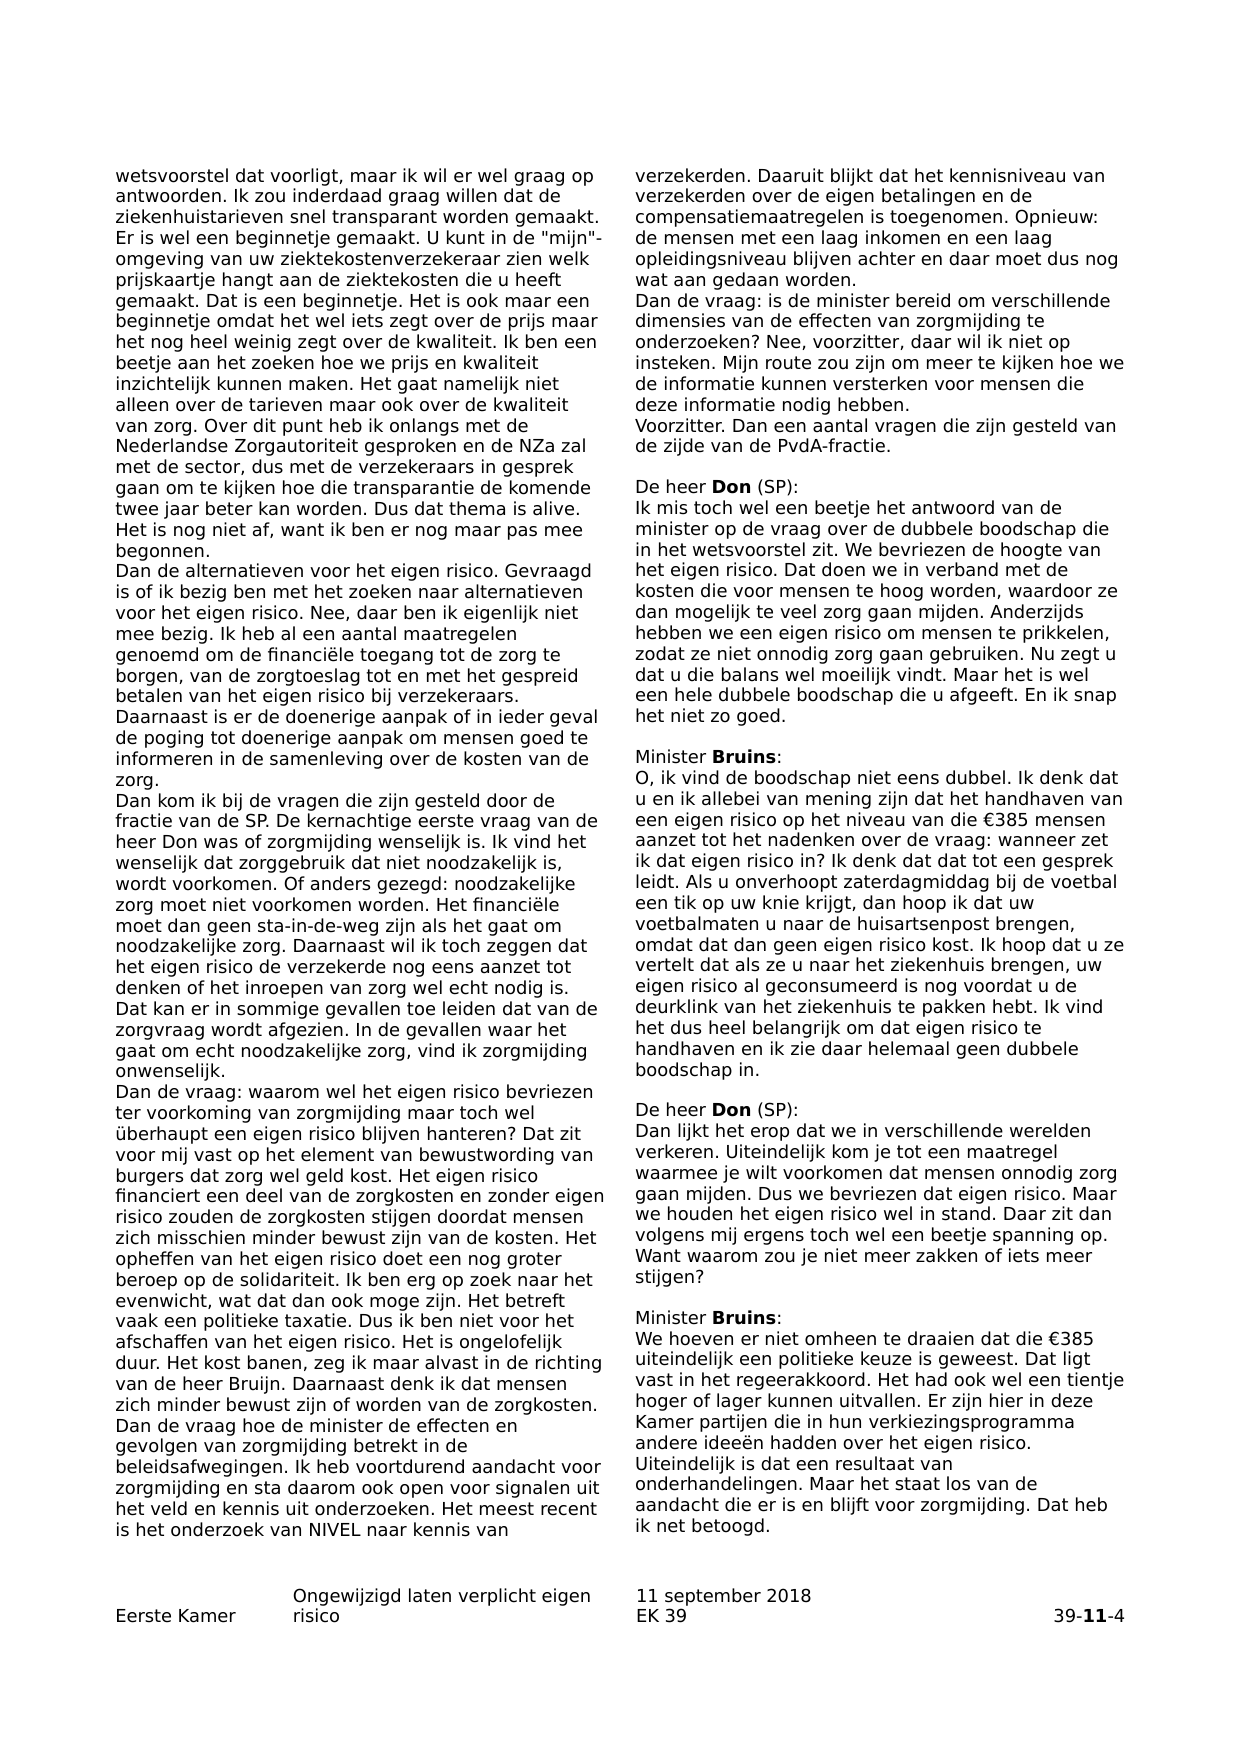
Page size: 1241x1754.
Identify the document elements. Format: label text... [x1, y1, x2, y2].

text Dan de vraag hoe de minister de effecten en gevolgen van zorgmijding betrekt in de beleidsafwegingen. Ik heb voortdurend aandacht voor zorgmijding en sta daarom ook open voor signalen uit het veld en kennis uit onderzoeken. Het meest recent is het onderzoek van NIVEL naar kennis van [115, 1415, 605, 1540]
text Dan de vraag: is de minister bereid om verschillende dimensies van de effecten van zorgmijding te onderzoeken? Nee, voorzitter, daar wil ik niet op insteken. Mijn route zou zijn om meer te kijken hoe we de informatie kunnen versterken voor mensen die deze informatie nodig hebben. [635, 290, 1125, 415]
text Dan lijkt het erop dat we in verschillende werelden verkeren. Uiteindelijk kom je tot een maatregel waarmee je wilt voorkomen dat mensen onnodig zorg gaan mijden. Dus we bevriezen dat eigen risico. Maar we houden het eigen risico wel in stand. Daar zit dan volgens mij ergens toch wel een beetje spanning op. Want waarom zou je niet meer zakken of iets meer stijgen? [635, 1121, 1125, 1287]
text verzekerden. Daaruit blijkt dat het kennisniveau van verzekerden over de eigen betalingen en de compensatiemaatregelen is toegenomen. Opnieuw: de mensen met een laag inkomen en een laag opleidingsniveau blijven achter en daar moet dus nog wat aan gedaan worden. [635, 165, 1125, 290]
text O, ik vind de boodschap niet eens dubbel. Ik denk dat u en ik allebei van mening zijn dat het handhaven van een eigen risico op het niveau van die €385 mensen aanzet tot het nadenken over de vraag: wanneer zet ik dat eigen risico in? Ik denk dat dat tot een gesprek leidt. Als u onverhoopt zaterdagmiddag bij de voetbal een tik op uw knie krijgt, dan hoop ik dat uw voetbalmaten u naar de huisartsenpost brengen, omdat dat dan geen eigen risico kost. Ik hoop dat u ze vertelt dat als ze u naar het ziekenhuis brengen, uw eigen risico al geconsumeerd is nog voordat u de deurklink van het ziekenhuis te pakken hebt. Ik vind het dus heel belangrijk om dat eigen risico te handhaven en ik zie daar helemaal geen dubbele boodschap in. [635, 768, 1125, 1080]
text Dan de vraag: waarom wel het eigen risico bevriezen ter voorkoming van zorgmijding maar toch wel überhaupt een eigen risico blijven hanteren? Dat zit voor mij vast op het element van bewustwording van burgers dat zorg wel geld kost. Het eigen risico financiert een deel van de zorgkosten en zonder eigen risico zouden de zorgkosten stijgen doordat mensen zich misschien minder bewust zijn van de kosten. Het opheffen van het eigen risico doet een nog groter beroep op de solidariteit. Ik ben erg op zoek naar het evenwicht, wat dat dan ook moge zijn. Het betreft vaak een politieke taxatie. Dus ik ben niet voor het afschaffen van het eigen risico. Het is ongelofelijk duur. Het kost banen, zeg ik maar alvast in de richting van de heer Bruijn. Daarnaast denk ik dat mensen zich minder bewust zijn of worden van de zorgkosten. [115, 1082, 605, 1415]
text We hoeven er niet omheen te draaien dat die €385 uiteindelijk een politieke keuze is geweest. Dat ligt vast in het regeerakkoord. Het had ook wel een tientje hoger of lager kunnen uitvallen. Er zijn hier in deze Kamer partijen die in hun verkiezingsprogramma andere ideeën hadden over het eigen risico. Uiteindelijk is dat een resultaat van onderhandelingen. Maar het staat los van de aandacht die er is en blijft voor zorgmijding. Dat heb ik net betoogd. [635, 1328, 1125, 1537]
text Dan de alternatieven voor het eigen risico. Gevraagd is of ik bezig ben met het zoeken naar alternatieven voor het eigen risico. Nee, daar ben ik eigenlijk niet mee bezig. Ik heb al een aantal maatregelen genoemd om de financiële toegang tot de zorg te borgen, van de zorgtoeslag tot en met het gespreid betalen van het eigen risico bij verzekeraars. Daarnaast is er de doenerige aanpak of in ieder geval de poging tot doenerige aanpak om mensen goed te informeren in de samenleving over de kosten van de zorg. [115, 561, 605, 790]
text Ik mis toch wel een beetje het antwoord van de minister op de vraag over de dubbele boodschap die in het wetsvoorstel zit. We bevriezen de hoogte van het eigen risico. Dat doen we in verband met de kosten die voor mensen te hoog worden, waardoor ze dan mogelijk te veel zorg gaan mijden. Anderzijds hebben we een eigen risico om mensen te prikkelen, zodat ze niet onnodig zorg gaan gebruiken. Nu zegt u dat u die balans wel moeilijk vindt. Maar het is wel een hele dubbele boodschap die u afgeeft. En ik snap het niet zo goed. [635, 498, 1125, 727]
text De heer Don (SP): [635, 477, 1125, 498]
text Minister Bruins: [635, 747, 1125, 768]
text wetsvoorstel dat voorligt, maar ik wil er wel graag op antwoorden. Ik zou inderdaad graag willen dat de ziekenhuistarieven snel transparant worden gemaakt. Er is wel een beginnetje gemaakt. U kunt in de "mijn"-omgeving van uw ziektekostenverzekeraar zien welk prijskaartje hangt aan de ziektekosten die u heeft gemaakt. Dat is een beginnetje. Het is ook maar een beginnetje omdat het wel iets zegt over de prijs maar het nog heel weinig zegt over de kwaliteit. Ik ben een beetje aan het zoeken hoe we prijs en kwaliteit inzichtelijk kunnen maken. Het gaat namelijk niet alleen over de tarieven maar ook over de kwaliteit van zorg. Over dit punt heb ik onlangs met de Nederlandse Zorgautoriteit gesproken en de NZa zal met de sector, dus met de verzekeraars in gesprek gaan om te kijken hoe die transparantie de komende twee jaar beter kan worden. Dus dat thema is alive. Het is nog niet af, want ik ben er nog maar pas mee begonnen. [115, 165, 605, 561]
text Minister Bruins: [635, 1307, 1125, 1328]
text De heer Don (SP): [635, 1100, 1125, 1121]
text Voorzitter. Dan een aantal vragen die zijn gesteld van de zijde van de PvdA-fractie. [635, 415, 1125, 457]
text Dan kom ik bij de vragen die zijn gesteld door de fractie van de SP. De kernachtige eerste vraag van de heer Don was of zorgmijding wenselijk is. Ik vind het wenselijk dat zorggebruik dat niet noodzakelijk is, wordt voorkomen. Of anders gezegd: noodzakelijke zorg moet niet voorkomen worden. Het financiële moet dan geen sta-in-de-weg zijn als het gaat om noodzakelijke zorg. Daarnaast wil ik toch zeggen dat het eigen risico de verzekerde nog eens aanzet tot denken of het inroepen van zorg wel echt nodig is. Dat kan er in sommige gevallen toe leiden dat van de zorgvraag wordt afgezien. In de gevallen waar het gaat om echt noodzakelijke zorg, vind ik zorgmijding onwenselijk. [115, 790, 605, 1082]
